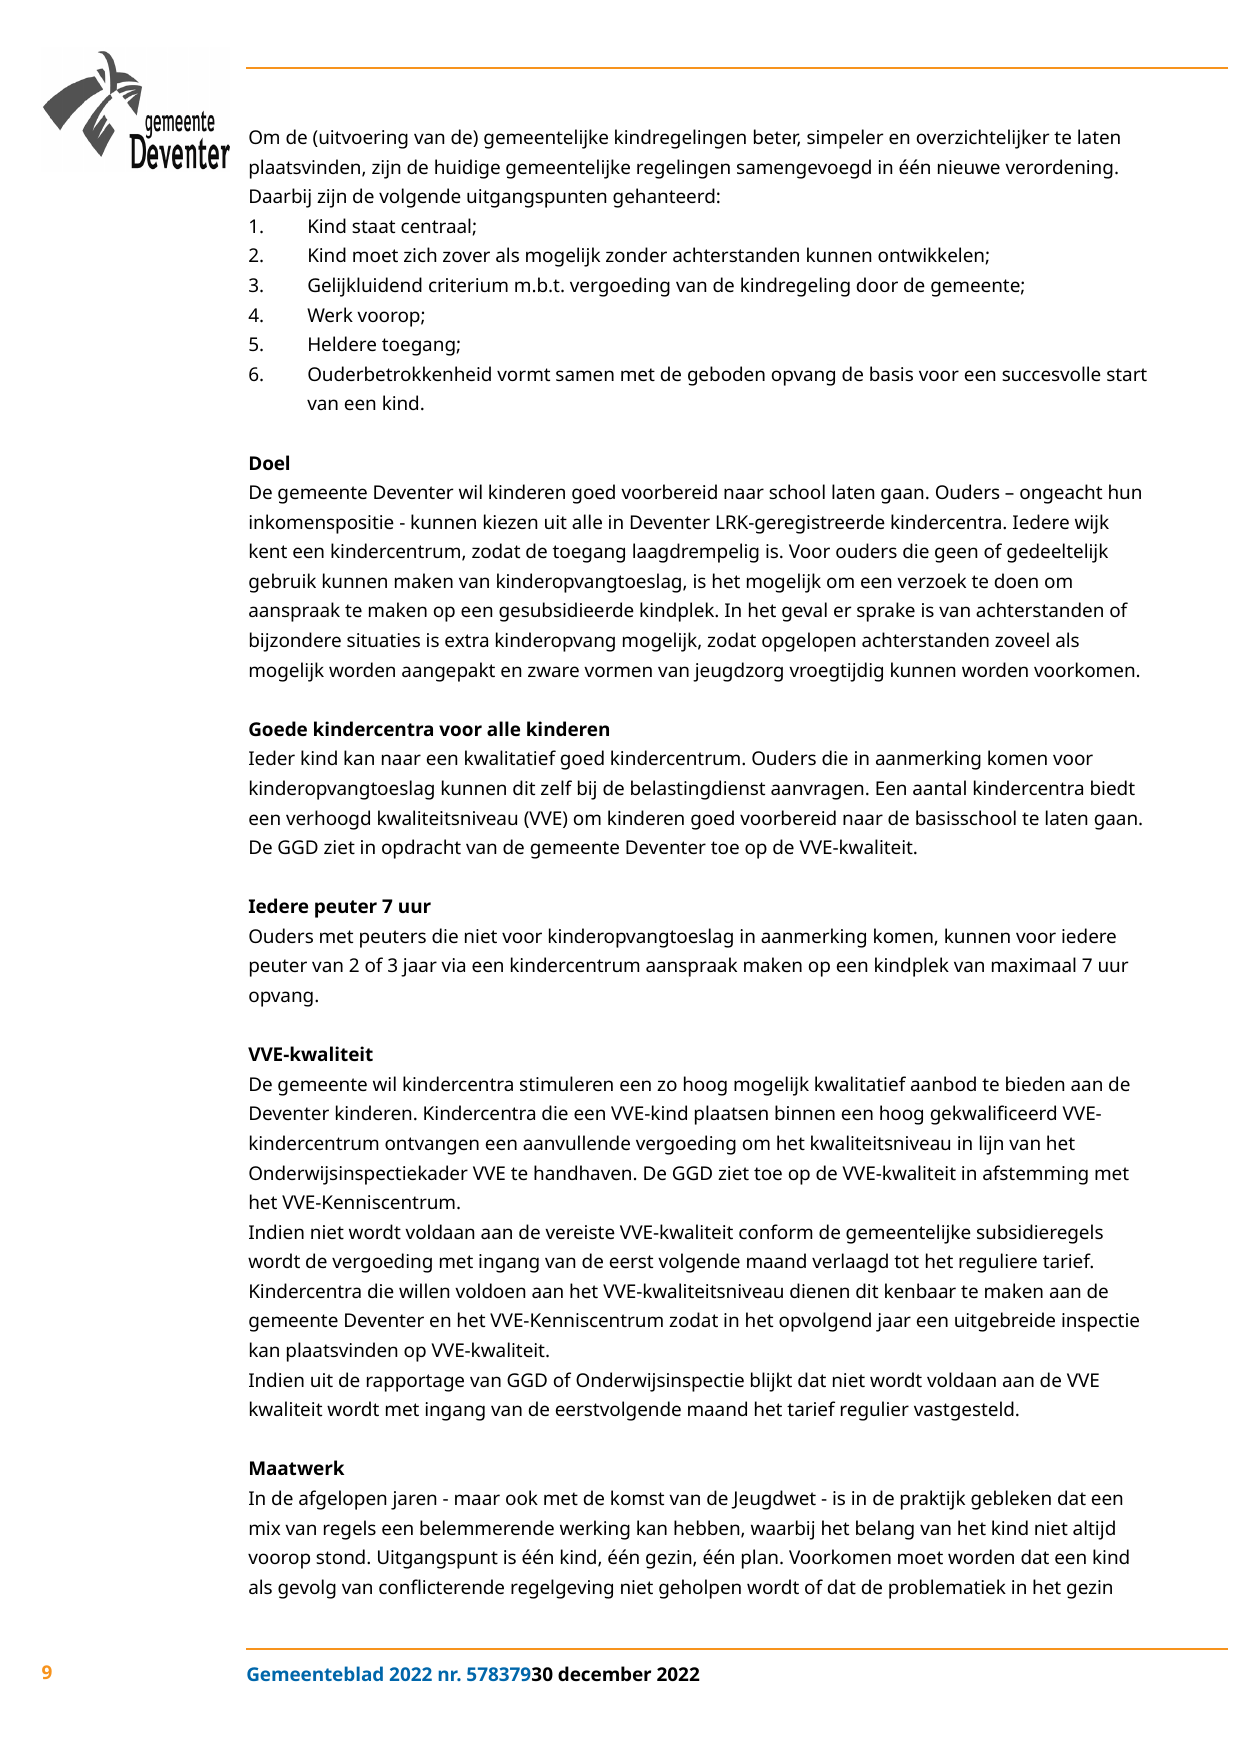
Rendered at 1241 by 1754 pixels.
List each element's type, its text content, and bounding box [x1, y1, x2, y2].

text Indien uit de rapportage van GGD of Onderwijsinspectie blijkt dat niet wordt voldaan aan de VVE kwaliteit wordt met ingang van de eerstvolgende maand het tarief regulier vastgesteld. [248, 1367, 1152, 1422]
text Ouders met peuters die niet voor kinderopvangtoeslag in aanmerking komen, kunnen voor iedere peuter van 2 of 3 jaar via een kindercentrum aanspraak maken op een kindplek van maximaal 7 uur opvang. [248, 923, 1152, 1008]
list Kind staat centraal; [248, 213, 1152, 239]
text Ieder kind kan naar een kwalitatief goed kindercentrum. Ouders die in aanmerking komen voor kinderopvangtoeslag kunnen dit zelf bij de belastingdienst aanvragen. Een aantal kindercentra biedt een verhoogd kwaliteitsniveau (VVE) om kinderen goed voorbereid naar de basisschool te laten gaan. De GGD ziet in opdracht van de gemeente Deventer toe op de VVE-kwaliteit. [248, 746, 1152, 860]
text De gemeente wil kindercentra stimuleren een zo hoog mogelijk kwalitatief aanbod te bieden aan de Deventer kinderen. Kindercentra die een VVE-kind plaatsen binnen een hoog gekwalificeerd VVE-kindercentrum ontvangen een aanvullende vergoeding om het kwaliteitsniveau in lijn van het Onderwijsinspectiekader VVE te handhaven. De GGD ziet toe op de VVE-kwaliteit in afstemming met het VVE-Kenniscentrum. [248, 1071, 1152, 1215]
text Doel [248, 450, 1152, 476]
text Indien niet wordt voldaan aan de vereiste VVE-kwaliteit conform de gemeentelijke subsidieregels wordt de vergoeding met ingang van de eerst volgende maand verlaagd tot het reguliere tarief. Kindercentra die willen voldoen aan het VVE-kwaliteitsniveau dienen dit kenbaar te maken aan de gemeente Deventer en het VVE-Kenniscentrum zodat in het opvolgend jaar een uitgebreide inspectie kan plaatsvinden op VVE-kwaliteit. [248, 1219, 1152, 1363]
text Maatwerk [248, 1456, 1152, 1481]
text Iedere peuter 7 uur [248, 893, 1152, 919]
list Heldere toegang; [248, 331, 1152, 357]
picture [41, 47, 231, 172]
text VVE-kwaliteit [248, 1041, 1152, 1067]
text In de afgelopen jaren - maar ook met de komst van de Jeugdwet - is in de praktijk gebleken dat een mix van regels een belemmerende werking kan hebben, waarbij het belang van het kind niet altijd voorop stond. Uitgangspunt is één kind, één gezin, één plan. Voorkomen moet worden dat een kind als gevolg van conflicterende regelgeving niet geholpen wordt of dat de problematiek in het gezin [248, 1485, 1152, 1600]
text Om de (uitvoering van de) gemeentelijke kindregelingen beter, simpeler en overzichtelijker te laten plaatsvinden, zijn de huidige gemeentelijke regelingen samengevoegd in één nieuwe verordening. Daarbij zijn de volgende uitgangspunten gehanteerd: [248, 124, 1152, 209]
list Werk voorop; [248, 302, 1152, 328]
text De gemeente Deventer wil kinderen goed voorbereid naar school laten gaan. Ouders – ongeacht hun inkomenspositie - kunnen kiezen uit alle in Deventer LRK-geregistreerde kindercentra. Iedere wijk kent een kindercentrum, zodat de toegang laagdrempelig is. Voor ouders die geen of gedeeltelijk gebruik kunnen maken van kinderopvangtoeslag, is het mogelijk om een verzoek te doen om aanspraak te maken op een gesubsidieerde kindplek. In het geval er sprake is van achterstanden of bijzondere situaties is extra kinderopvang mogelijk, zodat opgelopen achterstanden zoveel als mogelijk worden aangepakt en zware vormen van jeugdzorg vroegtijdig kunnen worden voorkomen. [248, 479, 1152, 683]
text Goede kindercentra voor alle kinderen [248, 716, 1152, 742]
list Gelijkluidend criterium m.b.t. vergoeding van de kindregeling door de gemeente; [248, 272, 1152, 298]
list Kind moet zich zover als mogelijk zonder achterstanden kunnen ontwikkelen; [248, 243, 1152, 268]
list Ouderbetrokkenheid vormt samen met de geboden opvang de basis voor een succesvolle start van een kind. [248, 361, 1152, 416]
